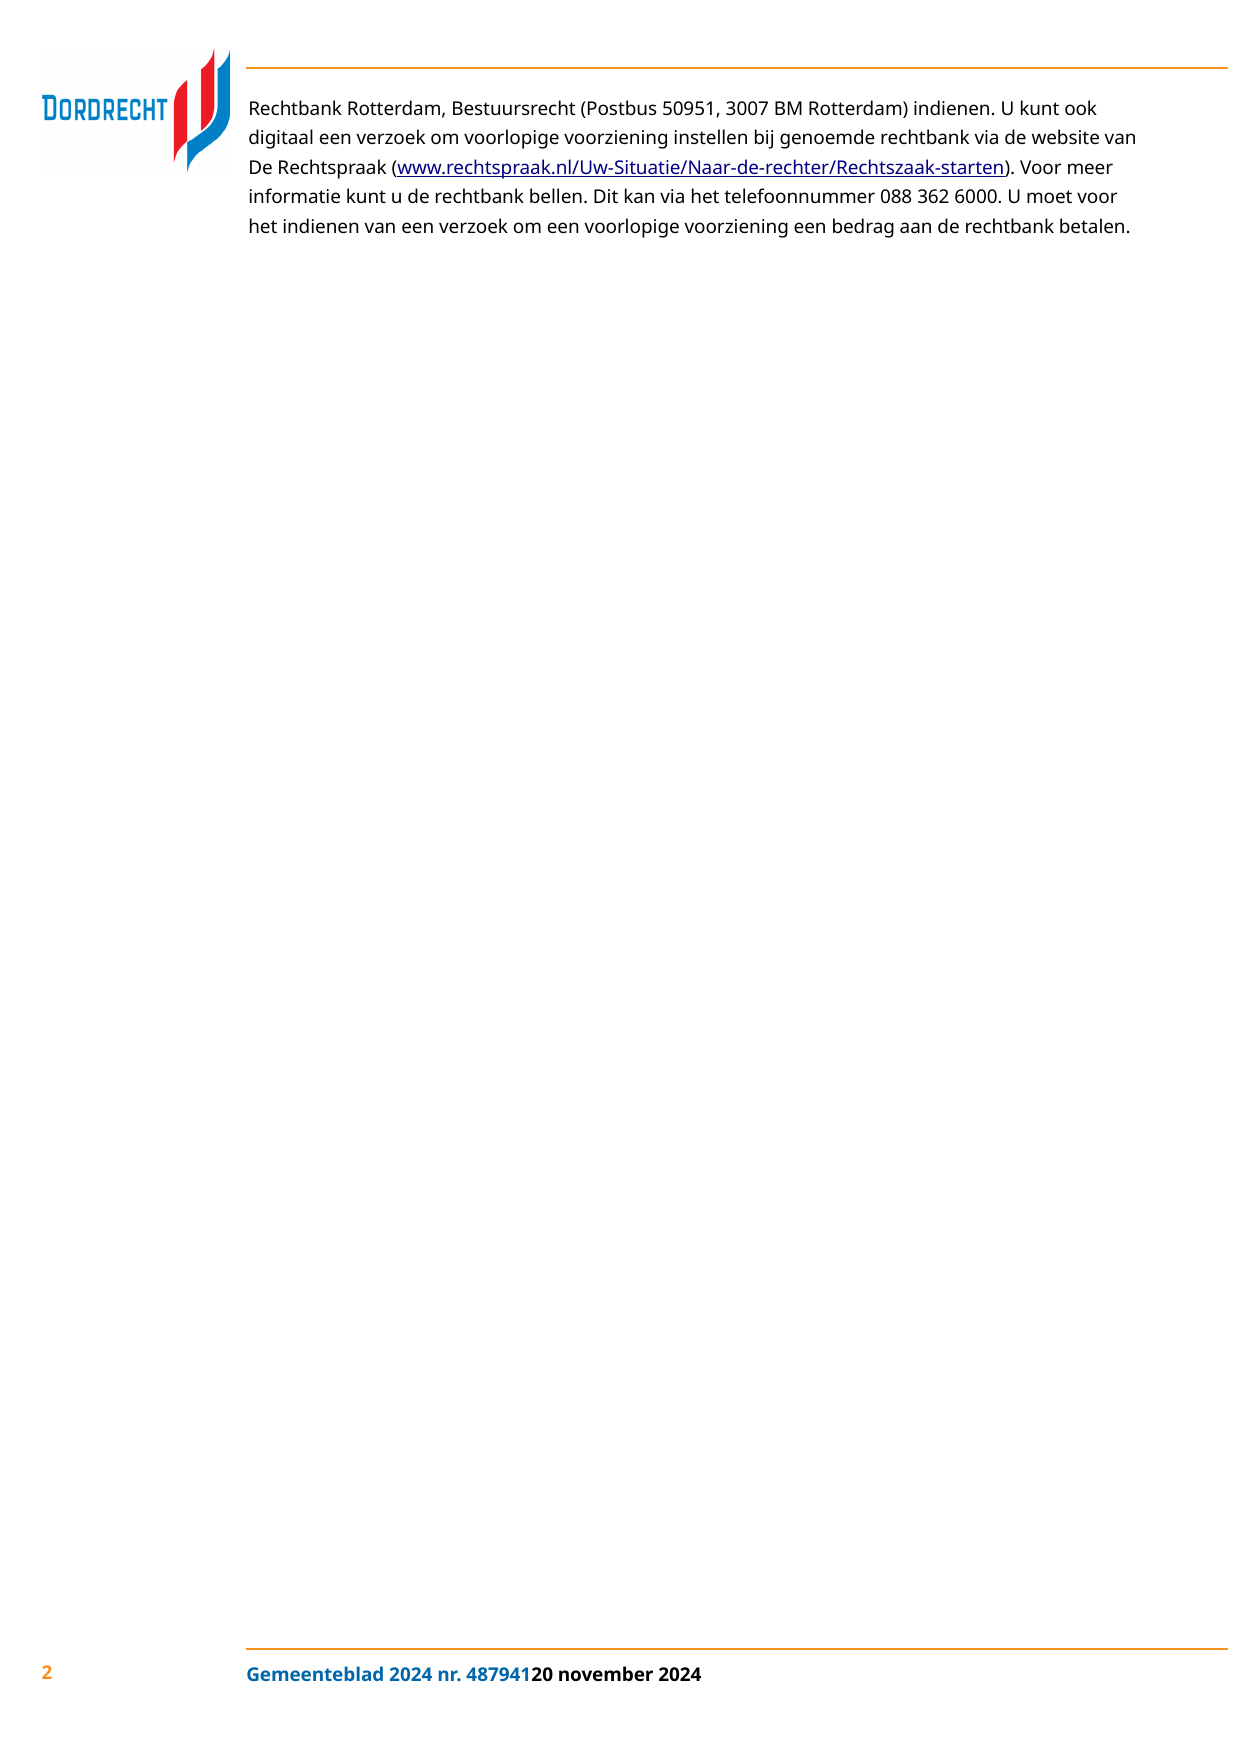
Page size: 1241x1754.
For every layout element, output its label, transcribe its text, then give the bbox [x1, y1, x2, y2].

text Rechtbank Rotterdam, Bestuursrecht (Postbus 50951, 3007 BM Rotterdam) indienen. U kunt ook digitaal een verzoek om voorlopige voorziening instellen bij genoemde rechtbank via de website van De Rechtspraak (www.rechtspraak.nl/Uw-Situatie/Naar-de-rechter/Rechtszaak-starten). Voor meer informatie kunt u de rechtbank bellen. Dit kan via het telefoonnummer 088 362 6000. U moet voor het indienen van een verzoek om een voorlopige voorziening een bedrag aan de rechtbank betalen. [248, 95, 1152, 239]
picture [41, 47, 231, 172]
